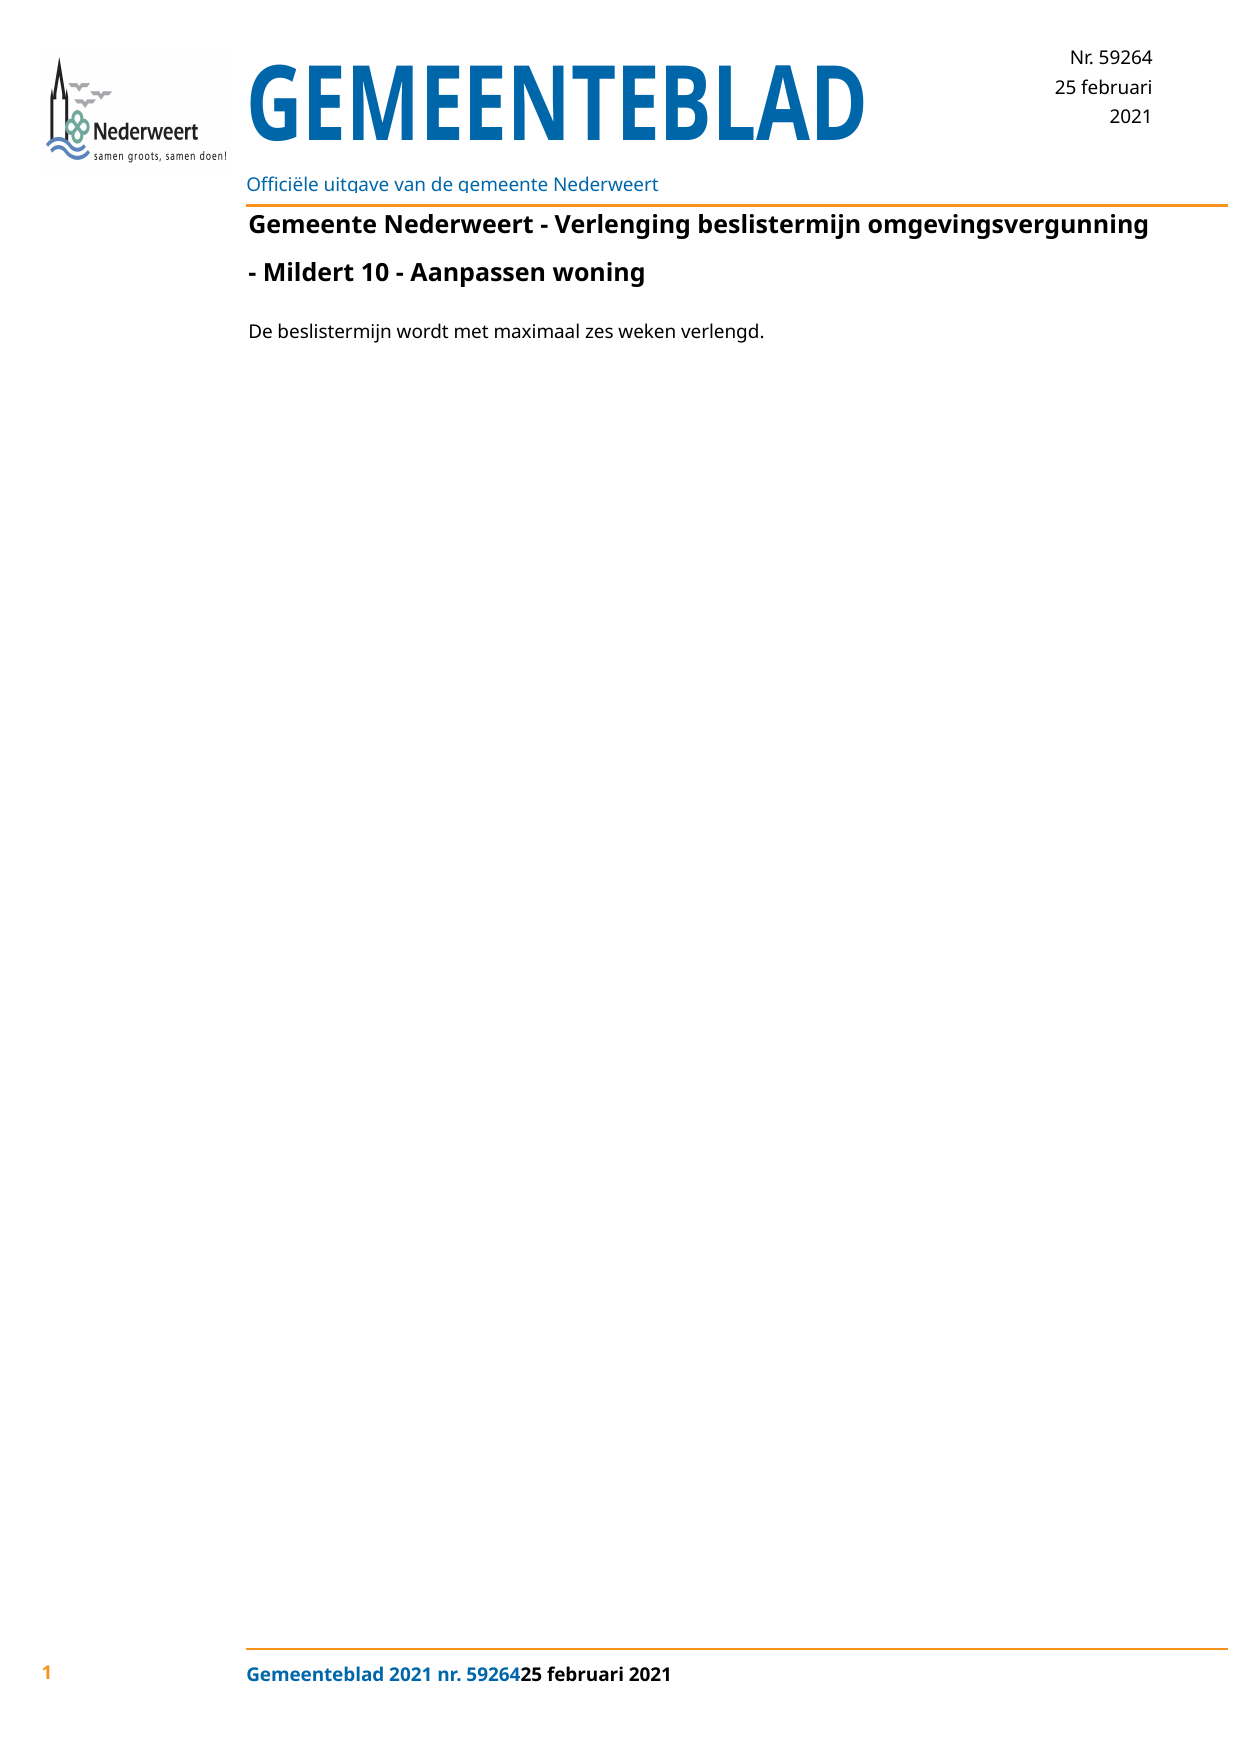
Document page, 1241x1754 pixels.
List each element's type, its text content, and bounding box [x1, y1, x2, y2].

text De beslistermijn wordt met maximaal zes weken verlengd. [248, 318, 1152, 344]
text Gemeente Nederweert - Verlenging beslistermijn omgevingsvergunning - Mildert 10 - Aanpassen woning [248, 207, 1152, 288]
picture [41, 47, 231, 172]
